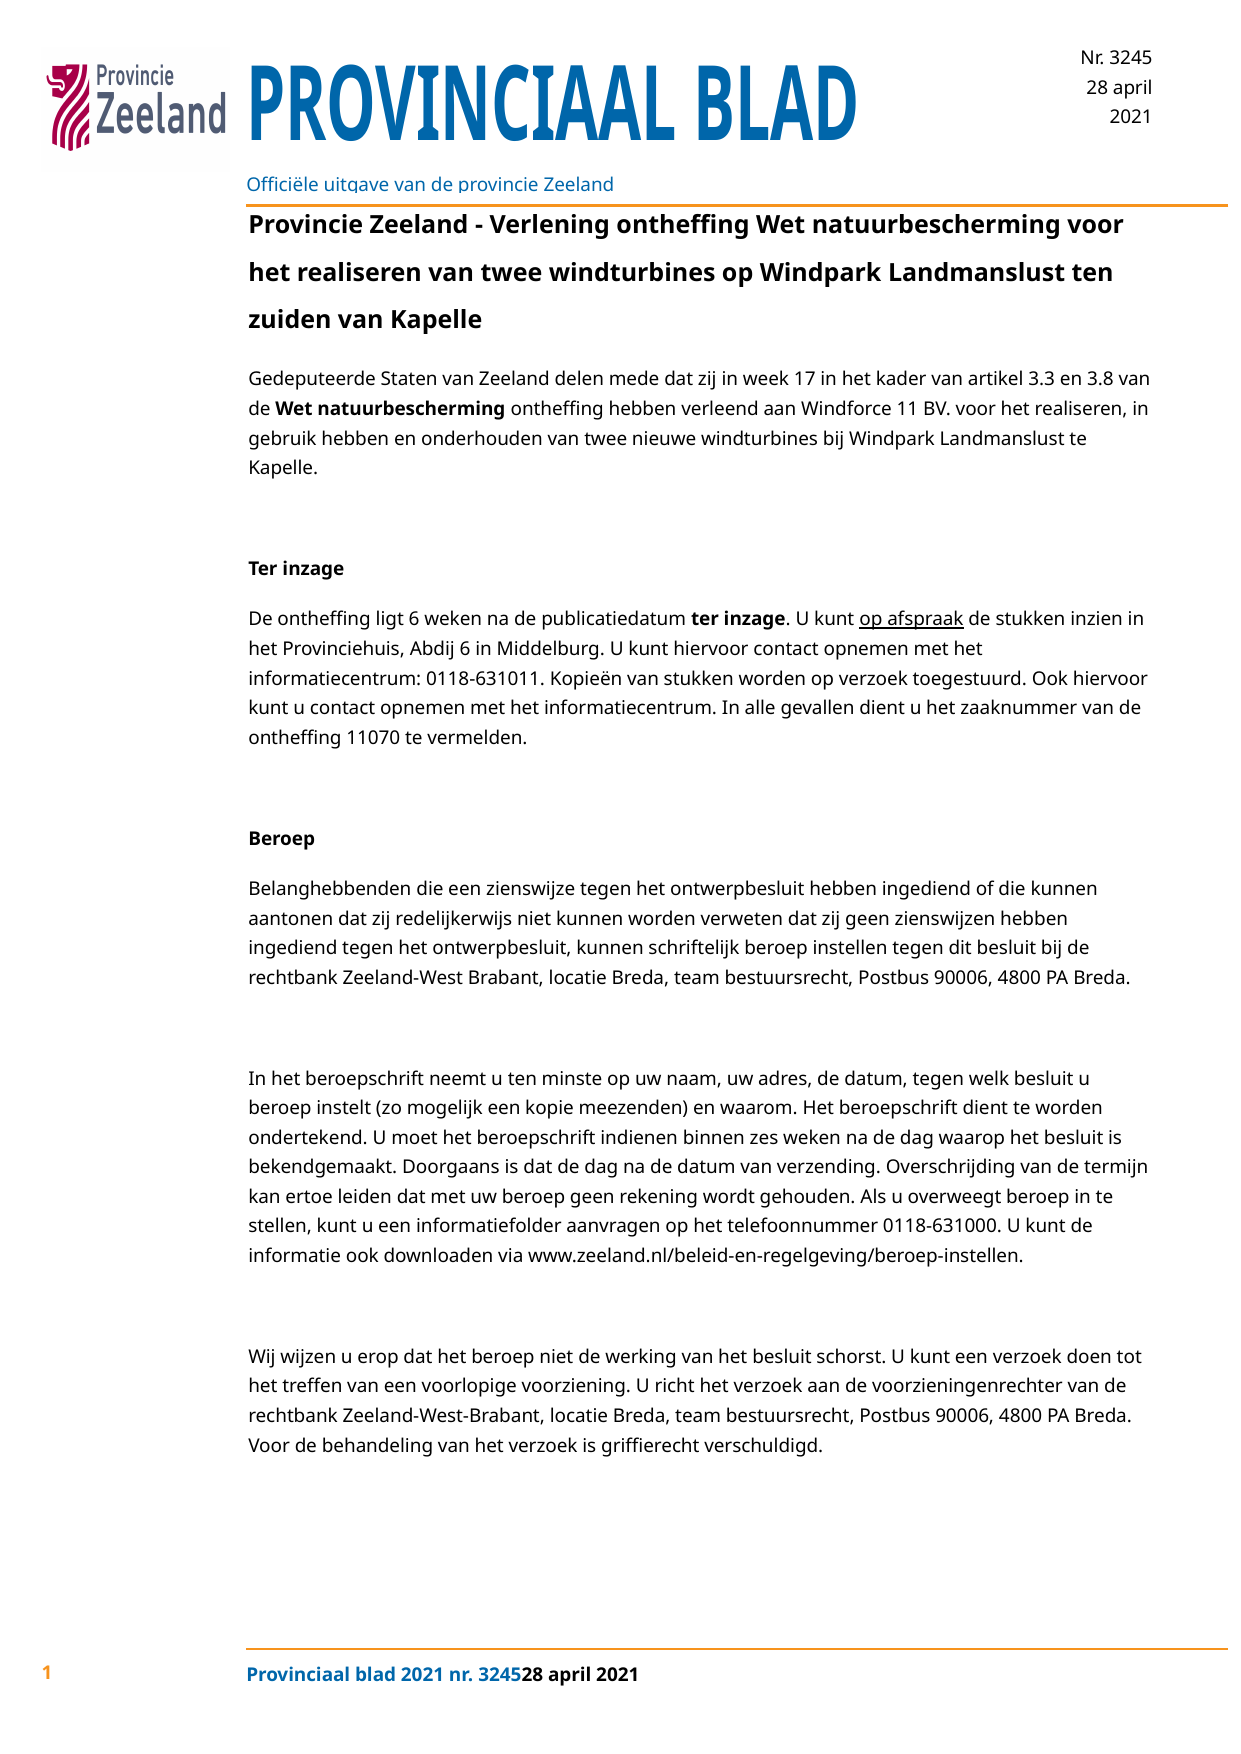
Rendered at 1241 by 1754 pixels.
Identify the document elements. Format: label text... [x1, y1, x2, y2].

text Belanghebbenden die een zienswijze tegen het ontwerpbesluit hebben ingediend of die kunnen aantonen dat zij redelijkerwijs niet kunnen worden verweten dat zij geen zienswijzen hebben ingediend tegen het ontwerpbesluit, kunnen schriftelijk beroep instellen tegen dit besluit bij de rechtbank Zeeland-West Brabant, locatie Breda, team bestuursrecht, Postbus 90006, 4800 PA Breda. [248, 875, 1152, 989]
picture [41, 47, 231, 172]
text Ter inzage [248, 555, 1152, 581]
text Wij wijzen u erop dat het beroep niet de werking van het besluit schorst. U kunt een verzoek doen tot het treffen van een voorlopige voorziening. U richt het verzoek aan de voorzieningenrechter van de rechtbank Zeeland-West-Brabant, locatie Breda, team bestuursrecht, Postbus 90006, 4800 PA Breda. Voor de behandeling van het verzoek is griffierecht verschuldigd. [248, 1343, 1152, 1457]
text Gedeputeerde Staten van Zeeland delen mede dat zij in week 17 in het kader van artikel 3.3 en 3.8 van de Wet natuurbescherming ontheffing hebben verleend aan Windforce 11 BV. voor het realiseren, in gebruik hebben en onderhouden van twee nieuwe windturbines bij Windpark Landmanslust te Kapelle. [248, 366, 1152, 480]
text De ontheffing ligt 6 weken na de publicatiedatum ter inzage. U kunt op afspraak de stukken inzien in het Provinciehuis, Abdij 6 in Middelburg. U kunt hiervoor contact opnemen met het informatiecentrum: 0118-631011. Kopieën van stukken worden op verzoek toegestuurd. Ook hiervoor kunt u contact opnemen met het informatiecentrum. In alle gevallen dient u het zaaknummer van de ontheffing 11070 te vermelden. [248, 606, 1152, 749]
text Beroep [248, 825, 1152, 850]
text In het beroepschrift neemt u ten minste op uw naam, uw adres, de datum, tegen welk besluit u beroep instelt (zo mogelijk een kopie meezenden) en waarom. Het beroepschrift dient te worden ondertekend. U moet het beroepschrift indienen binnen zes weken na de dag waarop het besluit is bekendgemaakt. Doorgaans is dat de dag na de datum van verzending. Overschrijding van de termijn kan ertoe leiden dat met uw beroep geen rekening wordt gehouden. Als u overweegt beroep in te stellen, kunt u een informatiefolder aanvragen op het telefoonnummer 0118-631000. U kunt de informatie ook downloaden via www.zeeland.nl/beleid-en-regelgeving/beroep-instellen. [248, 1065, 1152, 1268]
text Provincie Zeeland - Verlening ontheffing Wet natuurbescherming voor het realiseren van twee windturbines op Windpark Landmanslust ten zuiden van Kapelle [248, 207, 1152, 336]
